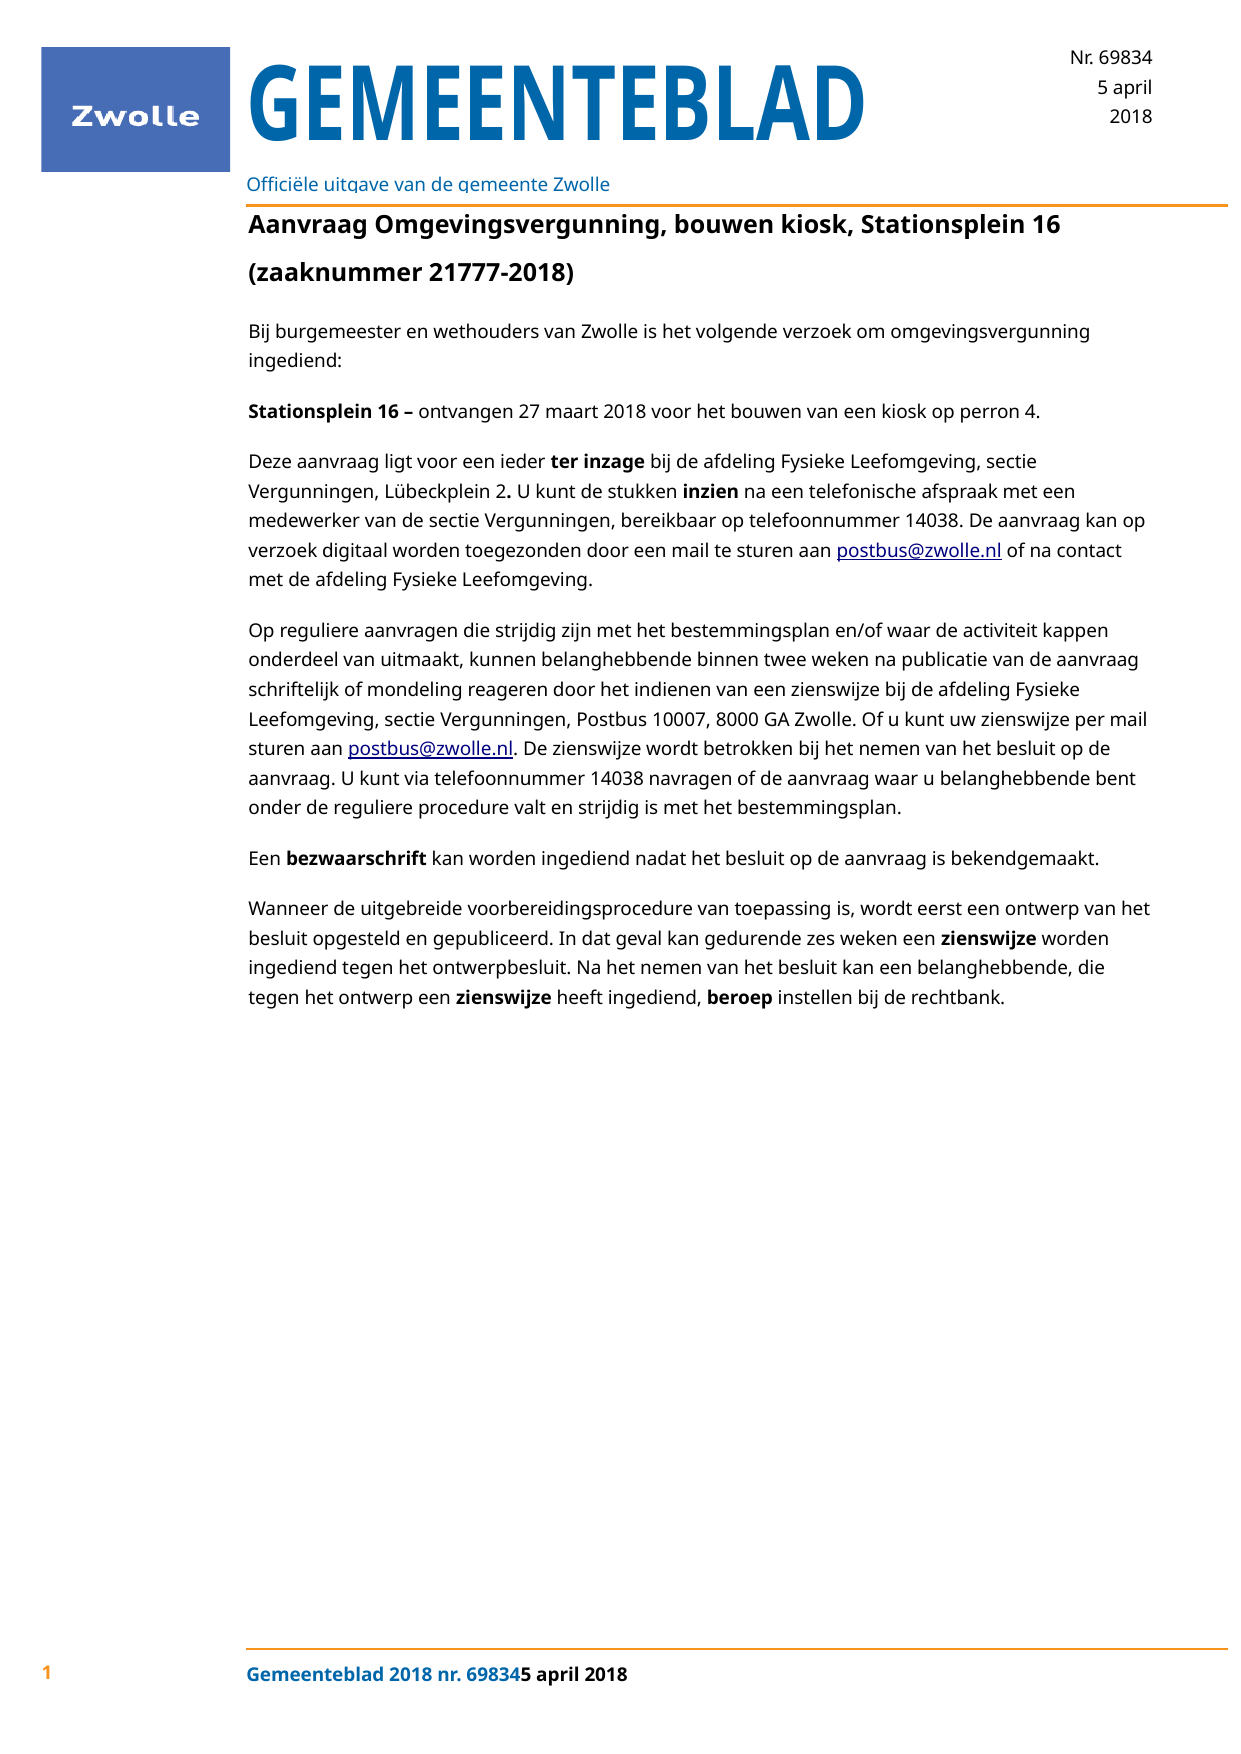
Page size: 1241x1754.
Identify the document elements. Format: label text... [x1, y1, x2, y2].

text Wanneer de uitgebreide voorbereidingsprocedure van toepassing is, wordt eerst een ontwerp van het besluit opgesteld en gepubliceerd. In dat geval kan gedurende zes weken een zienswijze worden ingediend tegen het ontwerpbesluit. Na het nemen van het besluit kan een belanghebbende, die tegen het ontwerp een zienswijze heeft ingediend, beroep instellen bij de rechtbank. [248, 895, 1152, 1010]
text Een bezwaarschrift kan worden ingediend nadat het besluit op de aanvraag is bekendgemaakt. [248, 845, 1152, 871]
text Deze aanvraag ligt voor een ieder ter inzage bij de afdeling Fysieke Leefomgeving, sectie Vergunningen, Lübeckplein 2. U kunt de stukken inzien na een telefonische afspraak met een medewerker van de sectie Vergunningen, bereikbaar op telefoonnummer 14038. De aanvraag kan op verzoek digitaal worden toegezonden door een mail te sturen aan postbus@zwolle.nl of na contact met de afdeling Fysieke Leefomgeving. [248, 448, 1152, 592]
text Aanvraag Omgevingsvergunning, bouwen kiosk, Stationsplein 16 (zaaknummer 21777-2018) [248, 207, 1152, 288]
text Bij burgemeester en wethouders van Zwolle is het volgende verzoek om omgevingsvergunning ingediend: [248, 318, 1152, 373]
text Stationsplein 16 – ontvangen 27 maart 2018 voor het bouwen van een kiosk op perron 4. [248, 398, 1152, 424]
picture [41, 47, 231, 172]
text Op reguliere aanvragen die strijdig zijn met het bestemmingsplan en/of waar de activiteit kappen onderdeel van uitmaakt, kunnen belanghebbende binnen twee weken na publicatie van de aanvraag schriftelijk of mondeling reageren door het indienen van een zienswijze bij de afdeling Fysieke Leefomgeving, sectie Vergunningen, Postbus 10007, 8000 GA Zwolle. Of u kunt uw zienswijze per mail sturen aan postbus@zwolle.nl. De zienswijze wordt betrokken bij het nemen van het besluit op de aanvraag. U kunt via telefoonnummer 14038 navragen of de aanvraag waar u belanghebbende bent onder de reguliere procedure valt en strijdig is met het bestemmingsplan. [248, 617, 1152, 820]
